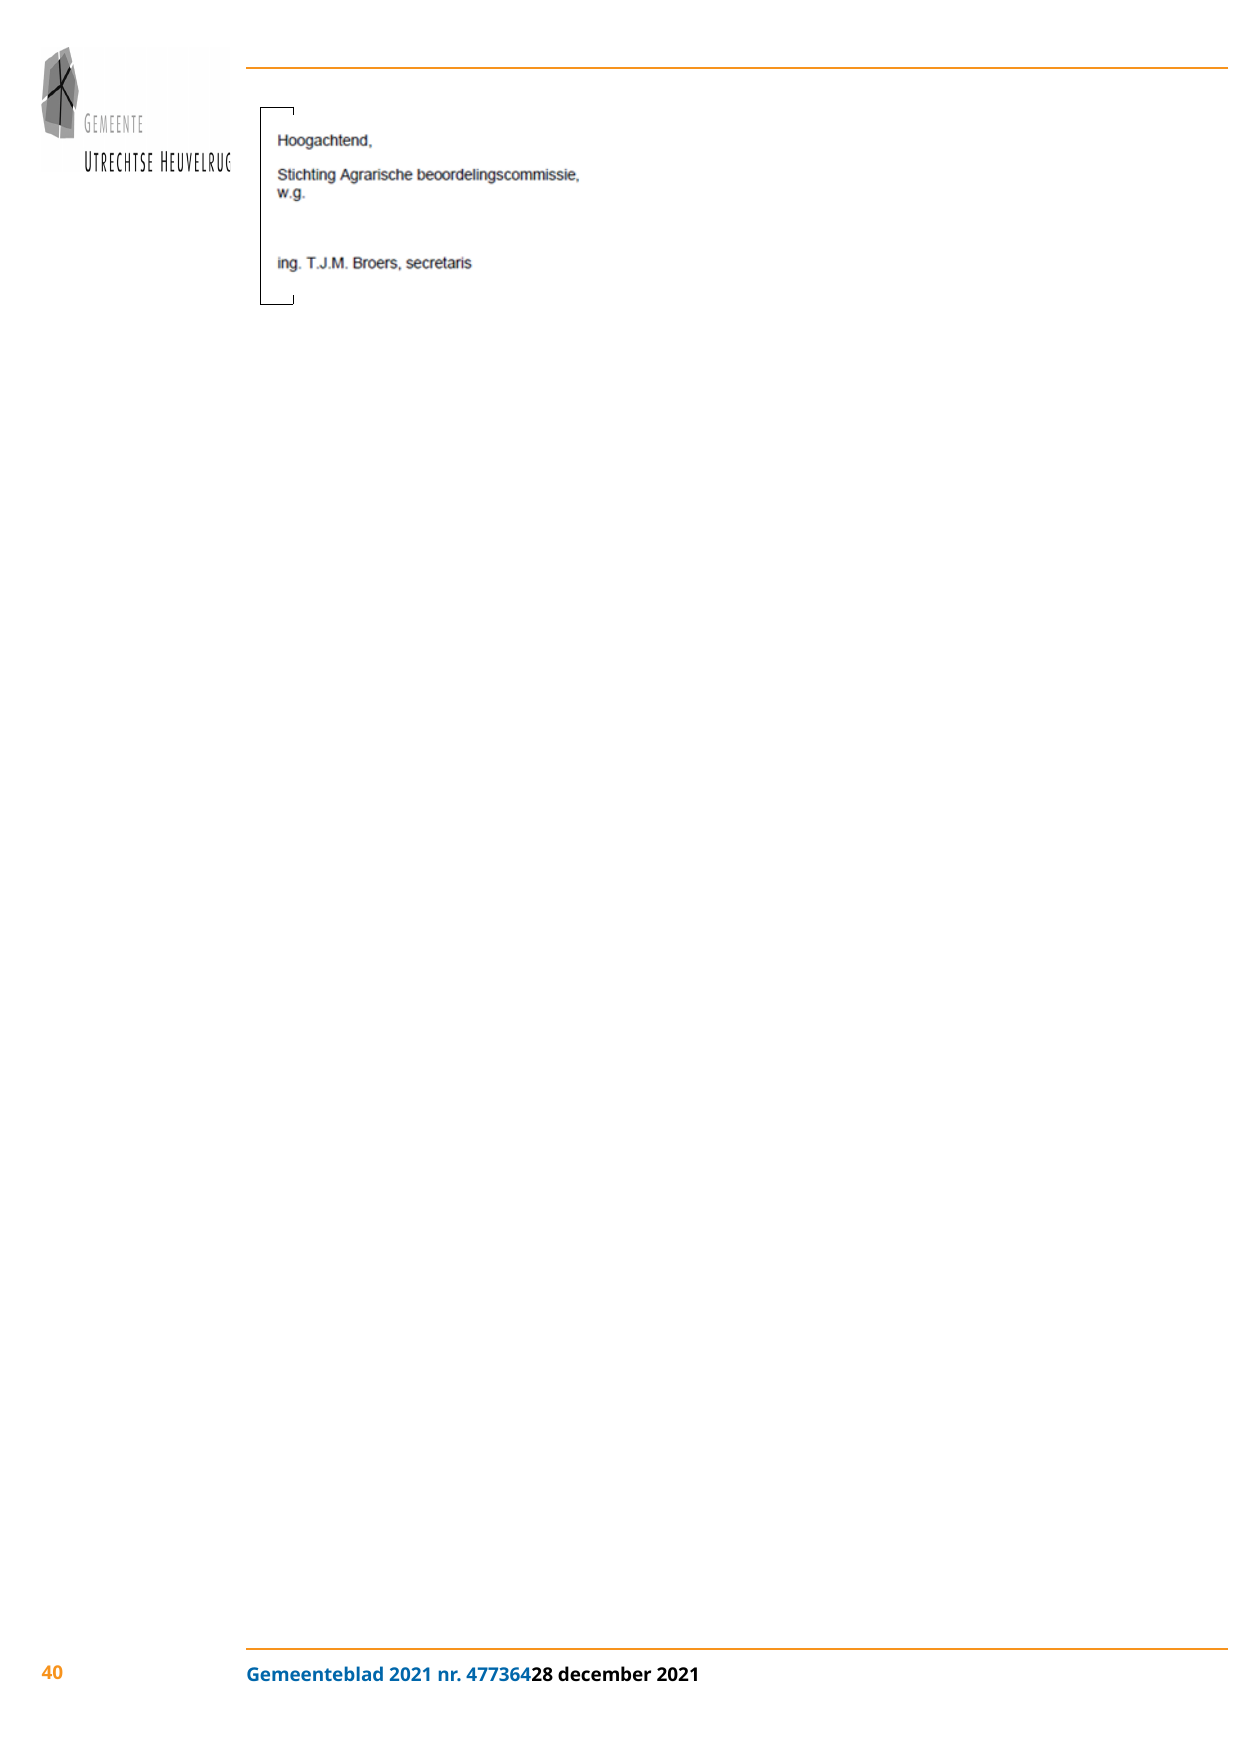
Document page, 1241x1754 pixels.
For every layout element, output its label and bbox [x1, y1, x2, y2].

picture [268, 115, 624, 295]
picture [41, 47, 231, 172]
